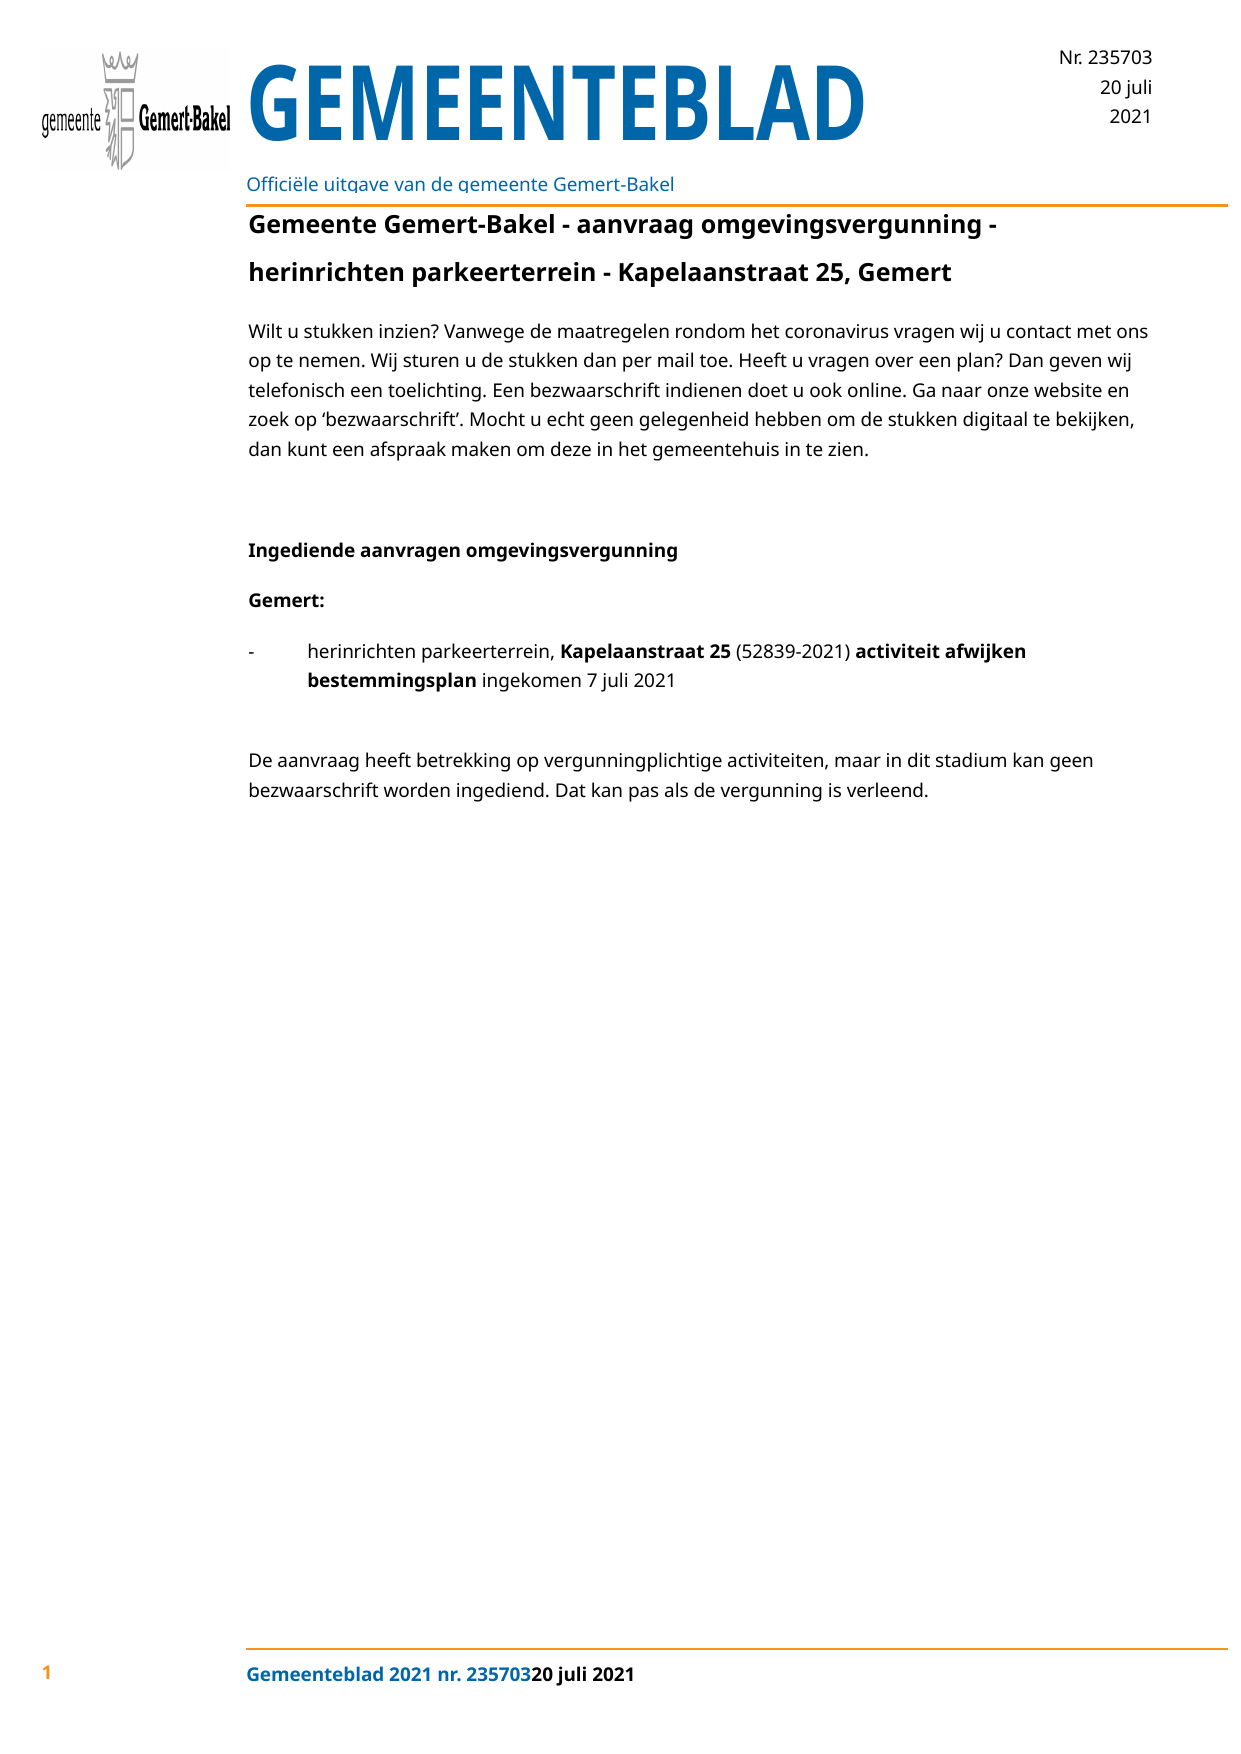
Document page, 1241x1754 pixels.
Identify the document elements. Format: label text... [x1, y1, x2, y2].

list herinrichten parkeerterrein, Kapelaanstraat 25 (52839-2021) activiteit afwijken bestemmingsplan ingekomen 7 juli 2021 [248, 638, 1152, 693]
text Gemert: [248, 587, 1152, 613]
picture [41, 47, 231, 172]
text Wilt u stukken inzien? Vanwege de maatregelen rondom het coronavirus vragen wij u contact met ons op te nemen. Wij sturen u de stukken dan per mail toe. Heeft u vragen over een plan? Dan geven wij telefonisch een toelichting. Een bezwaarschrift indienen doet u ook online. Ga naar onze website en zoek op ‘bezwaarschrift’. Mocht u echt geen gelegenheid hebben om de stukken digitaal te bekijken, dan kunt een afspraak maken om deze in het gemeentehuis in te zien. [248, 318, 1152, 462]
text De aanvraag heeft betrekking op vergunningplichtige activiteiten, maar in dit stadium kan geen bezwaarschrift worden ingediend. Dat kan pas als de vergunning is verleend. [248, 747, 1152, 803]
text Ingediende aanvragen omgevingsvergunning [248, 537, 1152, 563]
text Gemeente Gemert-Bakel - aanvraag omgevingsvergunning - herinrichten parkeerterrein - Kapelaanstraat 25, Gemert [248, 207, 1152, 288]
